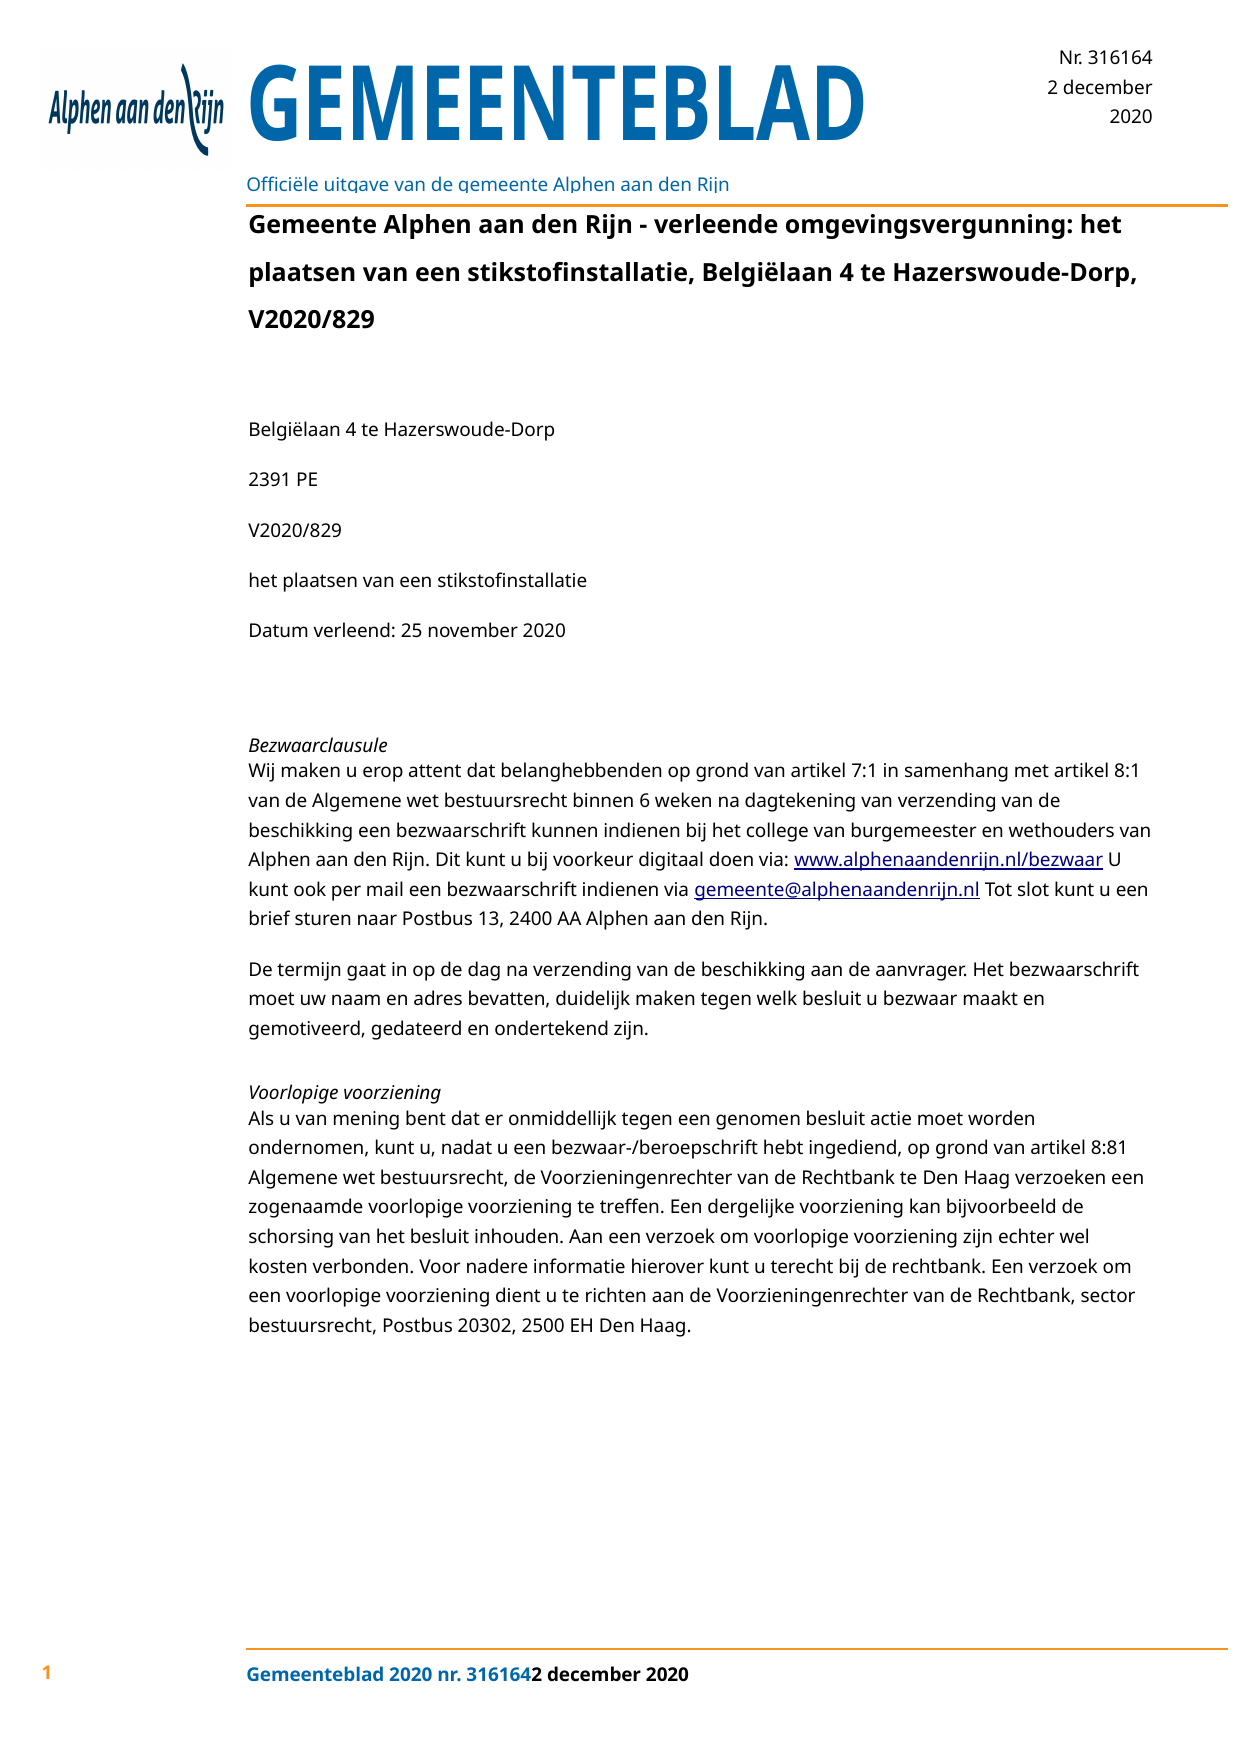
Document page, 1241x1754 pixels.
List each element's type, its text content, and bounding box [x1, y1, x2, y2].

text 2391 PE [248, 466, 1152, 492]
text het plaatsen van een stikstofinstallatie [248, 567, 1152, 593]
text De termijn gaat in op de dag na verzending van de beschikking aan de aanvrager. Het bezwaarschrift moet uw naam en adres bevatten, duidelijk maken tegen welk besluit u bezwaar maakt en gemotiveerd, gedateerd en ondertekend zijn. [248, 956, 1152, 1041]
text Als u van mening bent dat er onmiddellijk tegen een genomen besluit actie moet worden ondernomen, kunt u, nadat u een bezwaar-/beroepschrift hebt ingediend, op grond van artikel 8:81 Algemene wet bestuursrecht, de Voorzieningenrechter van de Rechtbank te Den Haag verzoeken een zogenaamde voorlopige voorziening te treffen. Een dergelijke voorziening kan bijvoorbeeld de schorsing van het besluit inhouden. Aan een verzoek om voorlopige voorziening zijn echter wel kosten verbonden. Voor nadere informatie hierover kunt u terecht bij de rechtbank. Een verzoek om een voorlopige voorziening dient u te richten aan de Voorzieningenrechter van de Rechtbank, sector bestuursrecht, Postbus 20302, 2500 EH Den Haag. [248, 1105, 1152, 1338]
text Datum verleend: 25 november 2020 [248, 618, 1152, 643]
text Gemeente Alphen aan den Rijn - verleende omgevingsvergunning: het plaatsen van een stikstofinstallatie, Belgiëlaan 4 te Hazerswoude-Dorp, V2020/829 [248, 207, 1152, 336]
picture [41, 47, 231, 172]
text Wij maken u erop attent dat belanghebbenden op grond van artikel 7:1 in samenhang met artikel 8:1 van de Algemene wet bestuursrecht binnen 6 weken na dagtekening van verzending van de beschikking een bezwaarschrift kunnen indienen bij het college van burgemeester en wethouders van Alphen aan den Rijn. Dit kunt u bij voorkeur digitaal doen via: www.alphenaandenrijn.nl/bezwaar U kunt ook per mail een bezwaarschrift indienen via gemeente@alphenaandenrijn.nl Tot slot kunt u een brief sturen naar Postbus 13, 2400 AA Alphen aan den Rijn. [248, 758, 1152, 931]
text Belgiëlaan 4 te Hazerswoude-Dorp [248, 416, 1152, 442]
text Voorlopige voorziening [248, 1079, 1152, 1105]
text Bezwaarclausule [248, 732, 1152, 758]
text V2020/829 [248, 517, 1152, 542]
